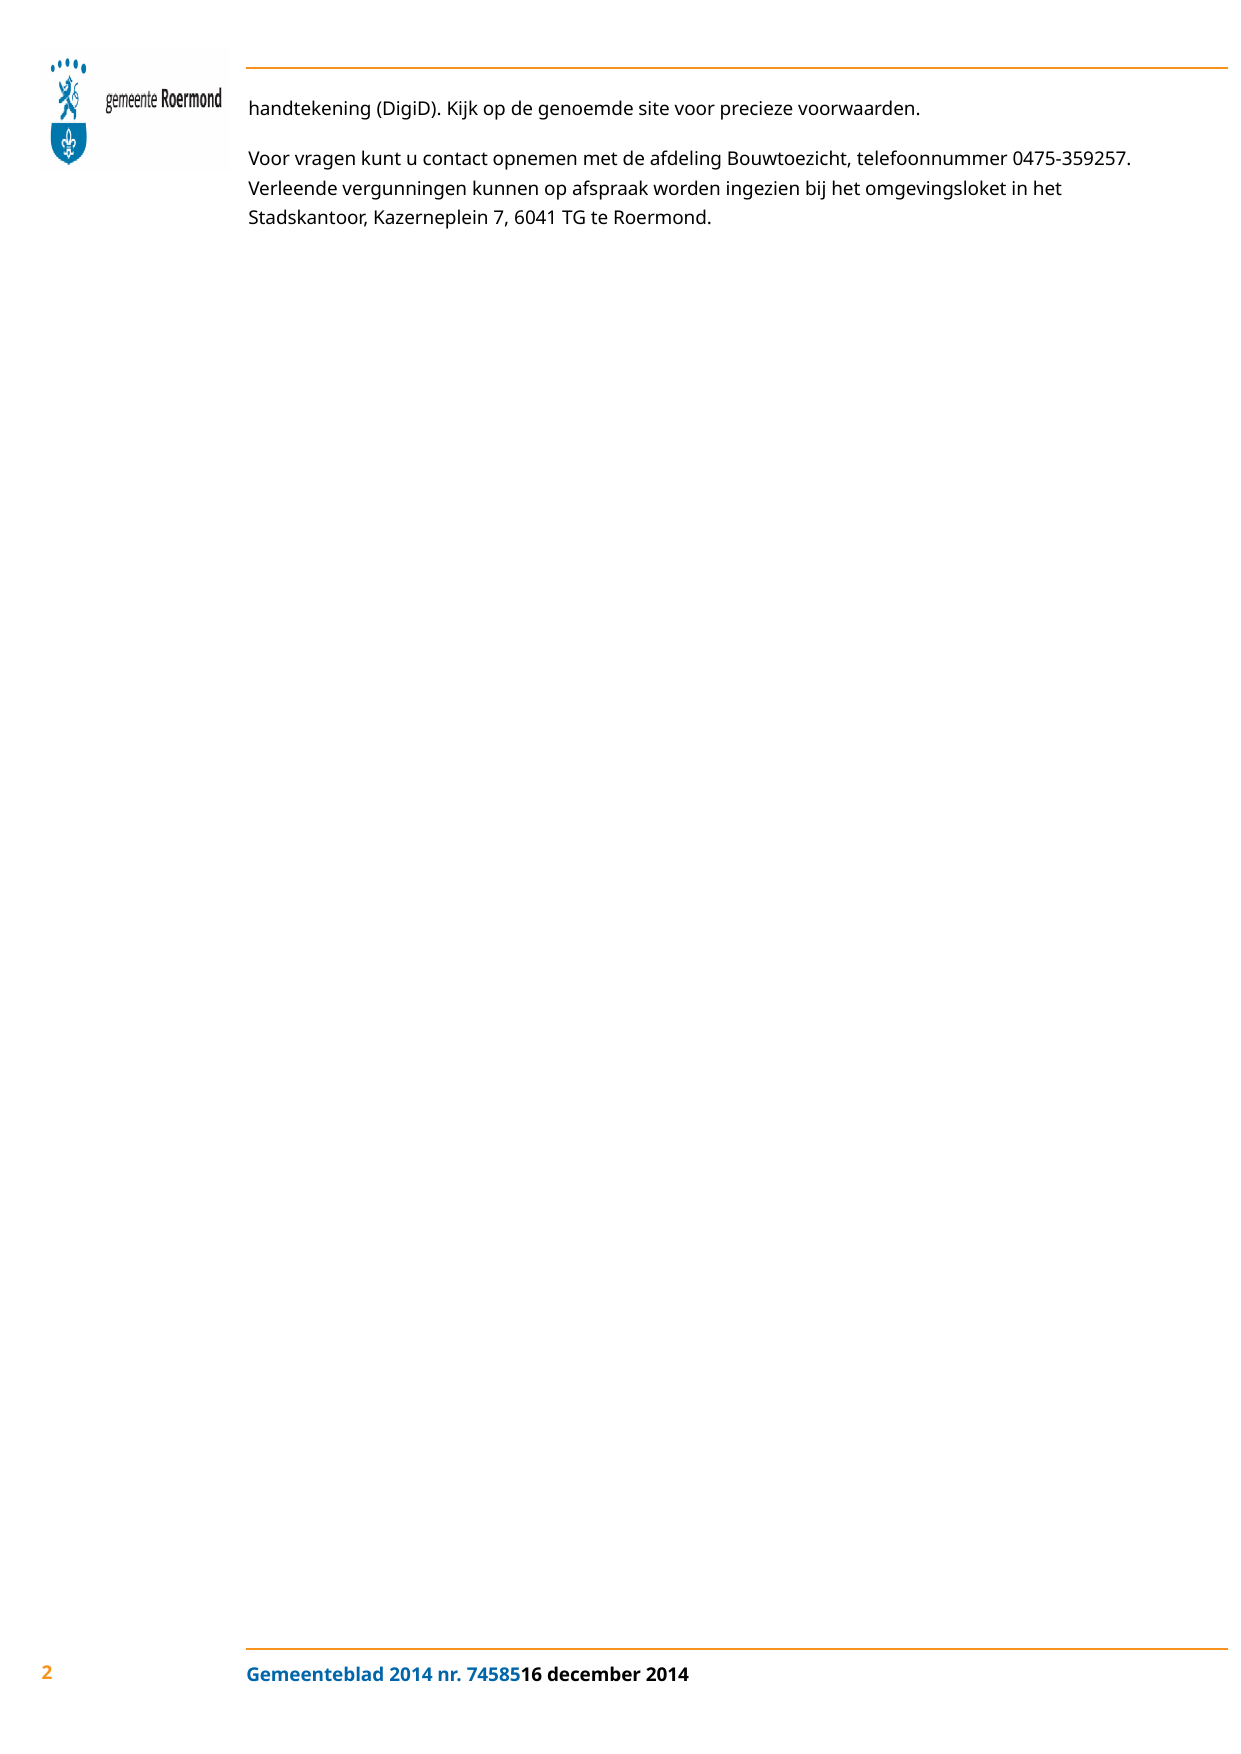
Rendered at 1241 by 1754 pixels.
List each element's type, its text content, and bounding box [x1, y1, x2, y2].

text handtekening (DigiD). Kijk op de genoemde site voor precieze voorwaarden. [248, 95, 1152, 121]
text Voor vragen kunt u contact opnemen met de afdeling Bouwtoezicht, telefoonnummer 0475-359257. Verleende vergunningen kunnen op afspraak worden ingezien bij het omgevingsloket in het Stadskantoor, Kazerneplein 7, 6041 TG te Roermond. [248, 145, 1152, 230]
picture [41, 47, 231, 172]
